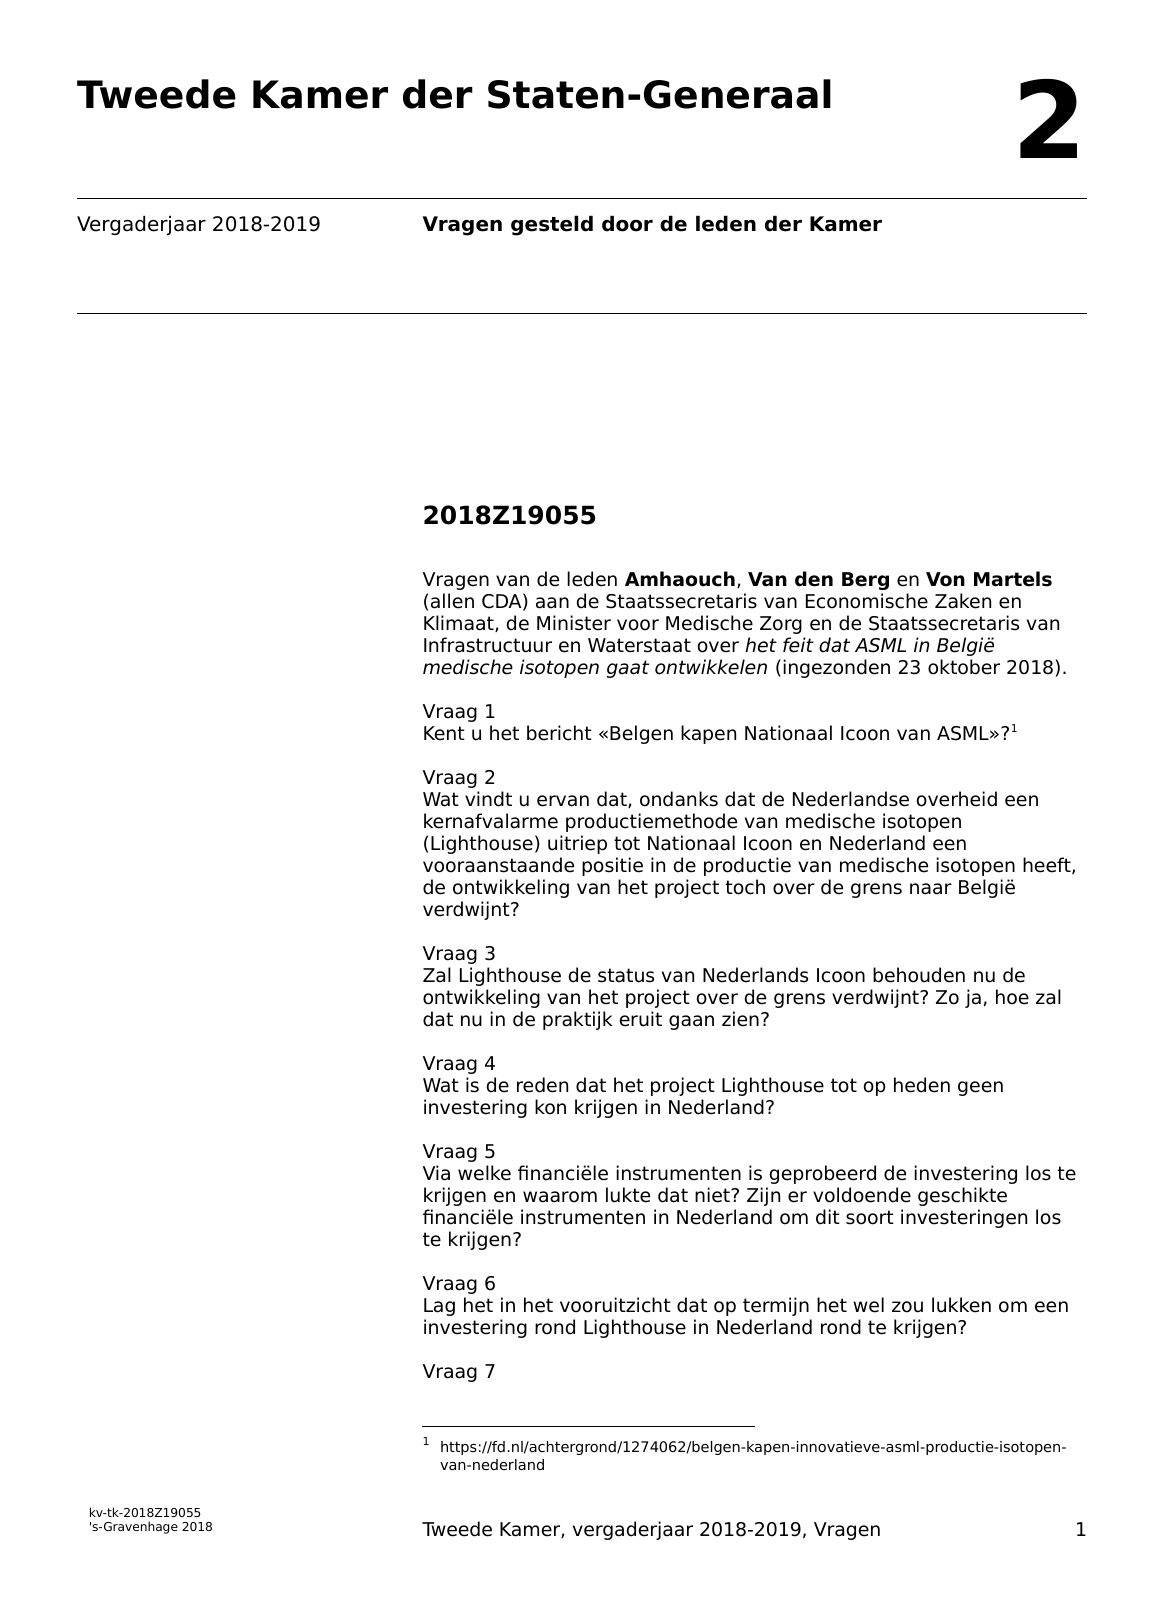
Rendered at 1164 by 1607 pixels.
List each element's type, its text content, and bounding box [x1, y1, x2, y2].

text Wat is de reden dat het project Lighthouse tot op heden geen investering kon krijgen in Nederland? [422, 1075, 1087, 1119]
table_header 2 [886, 59, 1087, 198]
text 's-Gravenhage 2018 [88, 1520, 323, 1534]
table_cell Vragen gesteld door de leden der Kamer [422, 199, 1087, 313]
text Vraag 4 [422, 1053, 1087, 1075]
table_cell Vergaderjaar 2018-2019 [77, 199, 422, 313]
text Lag het in het vooruitzicht dat op termijn het wel zou lukken om een investering rond Lighthouse in Nederland rond te krijgen? [422, 1295, 1087, 1339]
text Vraag 2 [422, 767, 1087, 789]
text Vraag 3 [422, 943, 1087, 965]
text Zal Lighthouse de status van Nederlands Icoon behouden nu de ontwikkeling van het project over de grens verdwijnt? Zo ja, hoe zal dat nu in de praktijk eruit gaan zien? [422, 965, 1087, 1031]
text Vragen van de leden Amhaouch, Van den Berg en Von Martels (allen CDA) aan de Staatssecretaris van Economische Zaken en Klimaat, de Minister voor Medische Zorg en de Staatssecretaris van Infrastructuur en Waterstaat over het feit dat ASML in België medische isotopen gaat ontwikkelen (ingezonden 23 oktober 2018). [422, 569, 1087, 679]
text Via welke financiële instrumenten is geprobeerd de investering los te krijgen en waarom lukte dat niet? Zijn er voldoende geschikte financiële instrumenten in Nederland om dit soort investeringen los te krijgen? [422, 1163, 1087, 1251]
text Vraag 5 [422, 1141, 1087, 1163]
text 2018Z19055 [422, 501, 1087, 531]
text Wat vindt u ervan dat, ondanks dat de Nederlandse overheid een kernafvalarme productiemethode van medische isotopen (Lighthouse) uitriep tot Nationaal Icoon en Nederland een vooraanstaande positie in de productie van medische isotopen heeft, de ontwikkeling van het project toch over de grens naar België verdwijnt? [422, 789, 1087, 921]
text kv-tk-2018Z19055 [88, 1506, 323, 1520]
text Vraag 6 [422, 1273, 1087, 1295]
text Kent u het bericht «Belgen kapen Nationaal Icoon van ASML»? [422, 723, 1087, 745]
text Vraag 7 [422, 1361, 1087, 1383]
table_header Tweede Kamer der Staten-Generaal [77, 59, 886, 198]
text https://fd.nl/achtergrond/1274062/belgen-kapen-innovatieve-asml-productie-isotopen-van-nederland [422, 1435, 1087, 1474]
text Vraag 1 [422, 701, 1087, 723]
